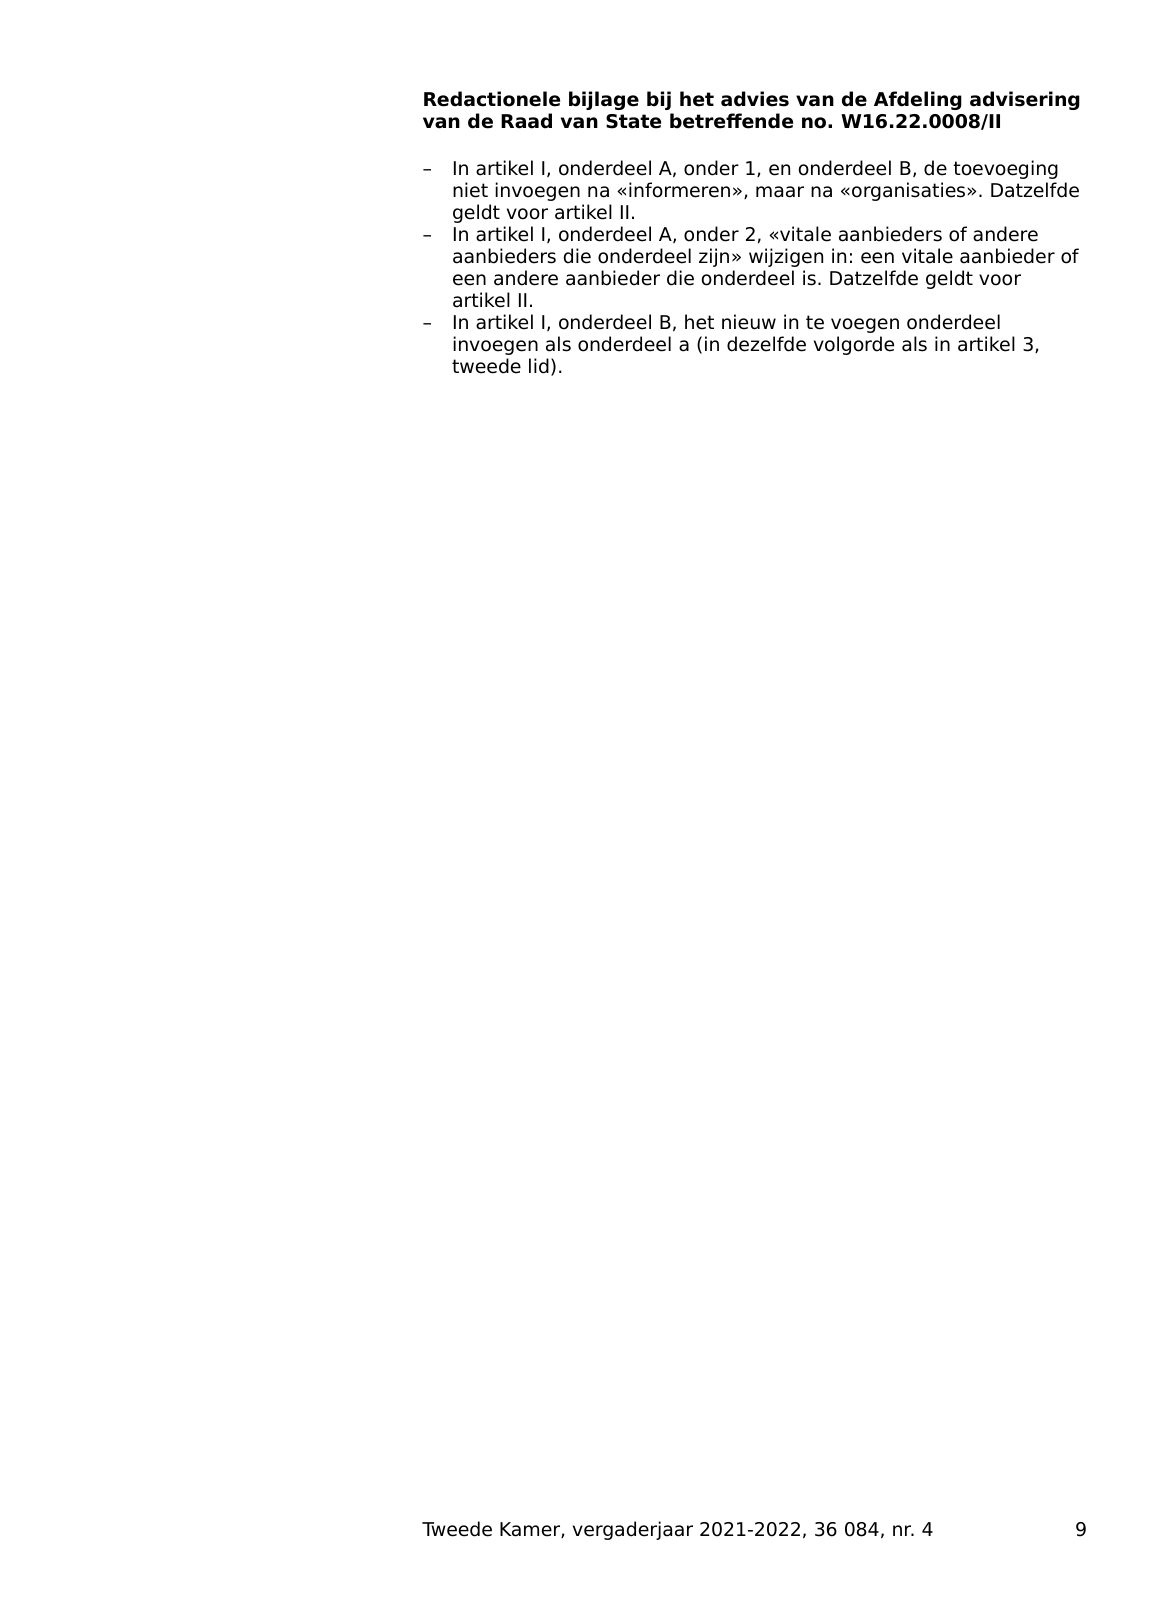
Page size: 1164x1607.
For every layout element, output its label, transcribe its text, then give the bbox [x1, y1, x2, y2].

text – In artikel I, onderdeel A, onder 1, en onderdeel B, de toevoeging niet invoegen na «informeren», maar na «organisaties». Datzelfde geldt voor artikel II. [422, 158, 1087, 224]
text – In artikel I, onderdeel B, het nieuw in te voegen onderdeel invoegen als onderdeel a (in dezelfde volgorde als in artikel 3, tweede lid). [422, 312, 1087, 378]
text – In artikel I, onderdeel A, onder 2, «vitale aanbieders of andere aanbieders die onderdeel zijn» wijzigen in: een vitale aanbieder of een andere aanbieder die onderdeel is. Datzelfde geldt voor artikel II. [422, 224, 1087, 312]
subtitle Redactionele bijlage bij het advies van de Afdeling advisering van de Raad van State betreffende no. W16.22.0008/II [77, 89, 1087, 133]
